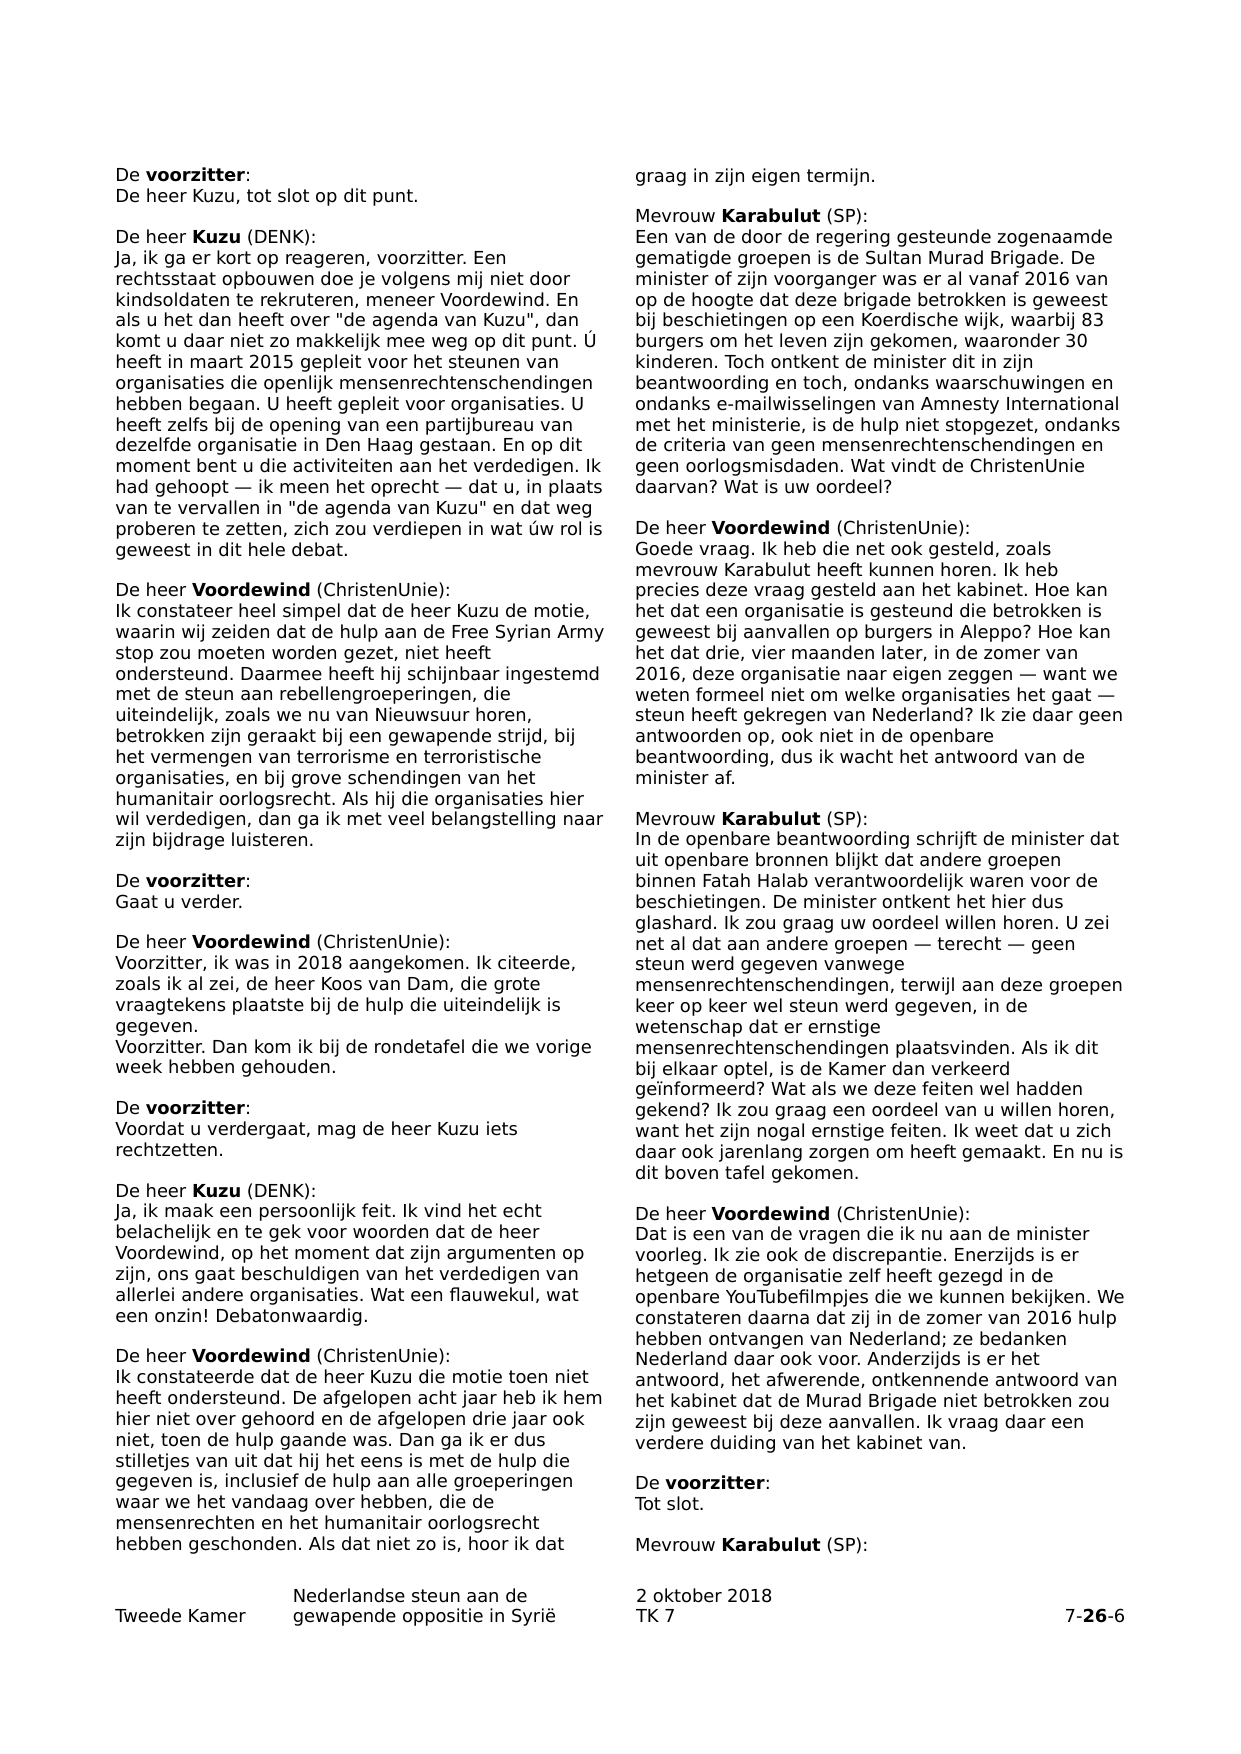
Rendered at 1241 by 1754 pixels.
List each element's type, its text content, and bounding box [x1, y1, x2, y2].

text Voorzitter. Dan kom ik bij de rondetafel die we vorige week hebben gehouden. [115, 1036, 605, 1078]
text De heer Voordewind (ChristenUnie): [635, 518, 1125, 538]
text De heer Voordewind (ChristenUnie): [115, 580, 605, 601]
text De voorzitter: [115, 165, 605, 186]
text Ja, ik ga er kort op reageren, voorzitter. Een rechtsstaat opbouwen doe je volgens mij niet door kindsoldaten te rekruteren, meneer Voordewind. En als u het dan heeft over "de agenda van Kuzu", dan komt u daar niet zo makkelijk mee weg op dit punt. Ú heeft in maart 2015 gepleit voor het steunen van organisaties die openlijk mensenrechtenschendingen hebben begaan. U heeft gepleit voor organisaties. U heeft zelfs bij de opening van een partijbureau van dezelfde organisatie in Den Haag gestaan. En op dit moment bent u die activiteiten aan het verdedigen. Ik had gehoopt — ik meen het oprecht — dat u, in plaats van te vervallen in "de agenda van Kuzu" en dat weg proberen te zetten, zich zou verdiepen in wat úw rol is geweest in dit hele debat. [115, 248, 605, 560]
text Mevrouw Karabulut (SP): [635, 206, 1125, 227]
text In de openbare beantwoording schrijft de minister dat uit openbare bronnen blijkt dat andere groepen binnen Fatah Halab verantwoordelijk waren voor de beschietingen. De minister ontkent het hier dus glashard. Ik zou graag uw oordeel willen horen. U zei net al dat aan andere groepen — terecht — geen steun werd gegeven vanwege mensenrechtenschendingen, terwijl aan deze groepen keer op keer wel steun werd gegeven, in de wetenschap dat er ernstige mensenrechtenschendingen plaatsvinden. Als ik dit bij elkaar optel, is de Kamer dan verkeerd geïnformeerd? Wat als we deze feiten wel hadden gekend? Ik zou graag een oordeel van u willen horen, want het zijn nogal ernstige feiten. Ik weet dat u zich daar ook jarenlang zorgen om heeft gemaakt. En nu is dit boven tafel gekomen. [635, 829, 1125, 1183]
text De heer Voordewind (ChristenUnie): [115, 932, 605, 953]
text Ik constateerde dat de heer Kuzu die motie toen niet heeft ondersteund. De afgelopen acht jaar heb ik hem hier niet over gehoord en de afgelopen drie jaar ook niet, toen de hulp gaande was. Dan ga ik er dus stilletjes van uit dat hij het eens is met de hulp die gegeven is, inclusief de hulp aan alle groeperingen waar we het vandaag over hebben, die de mensenrechten en het humanitair oorlogsrecht hebben geschonden. Als dat niet zo is, hoor ik dat [115, 1367, 605, 1554]
text De voorzitter: [115, 1098, 605, 1119]
text Een van de door de regering gesteunde zogenaamde gematigde groepen is de Sultan Murad Brigade. De minister of zijn voorganger was er al vanaf 2016 van op de hoogte dat deze brigade betrokken is geweest bij beschietingen op een Koerdische wijk, waarbij 83 burgers om het leven zijn gekomen, waaronder 30 kinderen. Toch ontkent de minister dit in zijn beantwoording en toch, ondanks waarschuwingen en ondanks e-mailwisselingen van Amnesty International met het ministerie, is de hulp niet stopgezet, ondanks de criteria van geen mensenrechtenschendingen en geen oorlogsmisdaden. Wat vindt de ChristenUnie daarvan? Wat is uw oordeel? [635, 227, 1125, 498]
text Voorzitter, ik was in 2018 aangekomen. Ik citeerde, zoals ik al zei, de heer Koos van Dam, die grote vraagtekens plaatste bij de hulp die uiteindelijk is gegeven. [115, 953, 605, 1036]
text Mevrouw Karabulut (SP): [635, 808, 1125, 829]
text graag in zijn eigen termijn. [635, 165, 1125, 186]
text De heer Voordewind (ChristenUnie): [115, 1346, 605, 1367]
text Ik constateer heel simpel dat de heer Kuzu de motie, waarin wij zeiden dat de hulp aan de Free Syrian Army stop zou moeten worden gezet, niet heeft ondersteund. Daarmee heeft hij schijnbaar ingestemd met de steun aan rebellengroeperingen, die uiteindelijk, zoals we nu van Nieuwsuur horen, betrokken zijn geraakt bij een gewapende strijd, bij het vermengen van terrorisme en terroristische organisaties, en bij grove schendingen van het humanitair oorlogsrecht. Als hij die organisaties hier wil verdedigen, dan ga ik met veel belangstelling naar zijn bijdrage luisteren. [115, 601, 605, 851]
text Ja, ik maak een persoonlijk feit. Ik vind het echt belachelijk en te gek voor woorden dat de heer Voordewind, op het moment dat zijn argumenten op zijn, ons gaat beschuldigen van het verdedigen van allerlei andere organisaties. Wat een flauwekul, wat een onzin! Debatonwaardig. [115, 1201, 605, 1326]
text Tot slot. [635, 1494, 1125, 1515]
text De heer Kuzu, tot slot op dit punt. [115, 186, 605, 207]
text Goede vraag. Ik heb die net ook gesteld, zoals mevrouw Karabulut heeft kunnen horen. Ik heb precies deze vraag gesteld aan het kabinet. Hoe kan het dat een organisatie is gesteund die betrokken is geweest bij aanvallen op burgers in Aleppo? Hoe kan het dat drie, vier maanden later, in de zomer van 2016, deze organisatie naar eigen zeggen — want we weten formeel niet om welke organisaties het gaat — steun heeft gekregen van Nederland? Ik zie daar geen antwoorden op, ook niet in de openbare beantwoording, dus ik wacht het antwoord van de minister af. [635, 538, 1125, 788]
text Dat is een van de vragen die ik nu aan de minister voorleg. Ik zie ook de discrepantie. Enerzijds is er hetgeen de organisatie zelf heeft gezegd in de openbare YouTubefilmpjes die we kunnen bekijken. We constateren daarna dat zij in de zomer van 2016 hulp hebben ontvangen van Nederland; ze bedanken Nederland daar ook voor. Anderzijds is er het antwoord, het afwerende, ontkennende antwoord van het kabinet dat de Murad Brigade niet betrokken zou zijn geweest bij deze aanvallen. Ik vraag daar een verdere duiding van het kabinet van. [635, 1224, 1125, 1453]
text Gaat u verder. [115, 892, 605, 912]
text Mevrouw Karabulut (SP): [635, 1535, 1125, 1556]
text De heer Kuzu (DENK): [115, 1181, 605, 1201]
text De heer Voordewind (ChristenUnie): [635, 1203, 1125, 1224]
text De voorzitter: [115, 871, 605, 892]
text De heer Kuzu (DENK): [115, 227, 605, 248]
text De voorzitter: [635, 1473, 1125, 1494]
text Voordat u verdergaat, mag de heer Kuzu iets rechtzetten. [115, 1119, 605, 1161]
